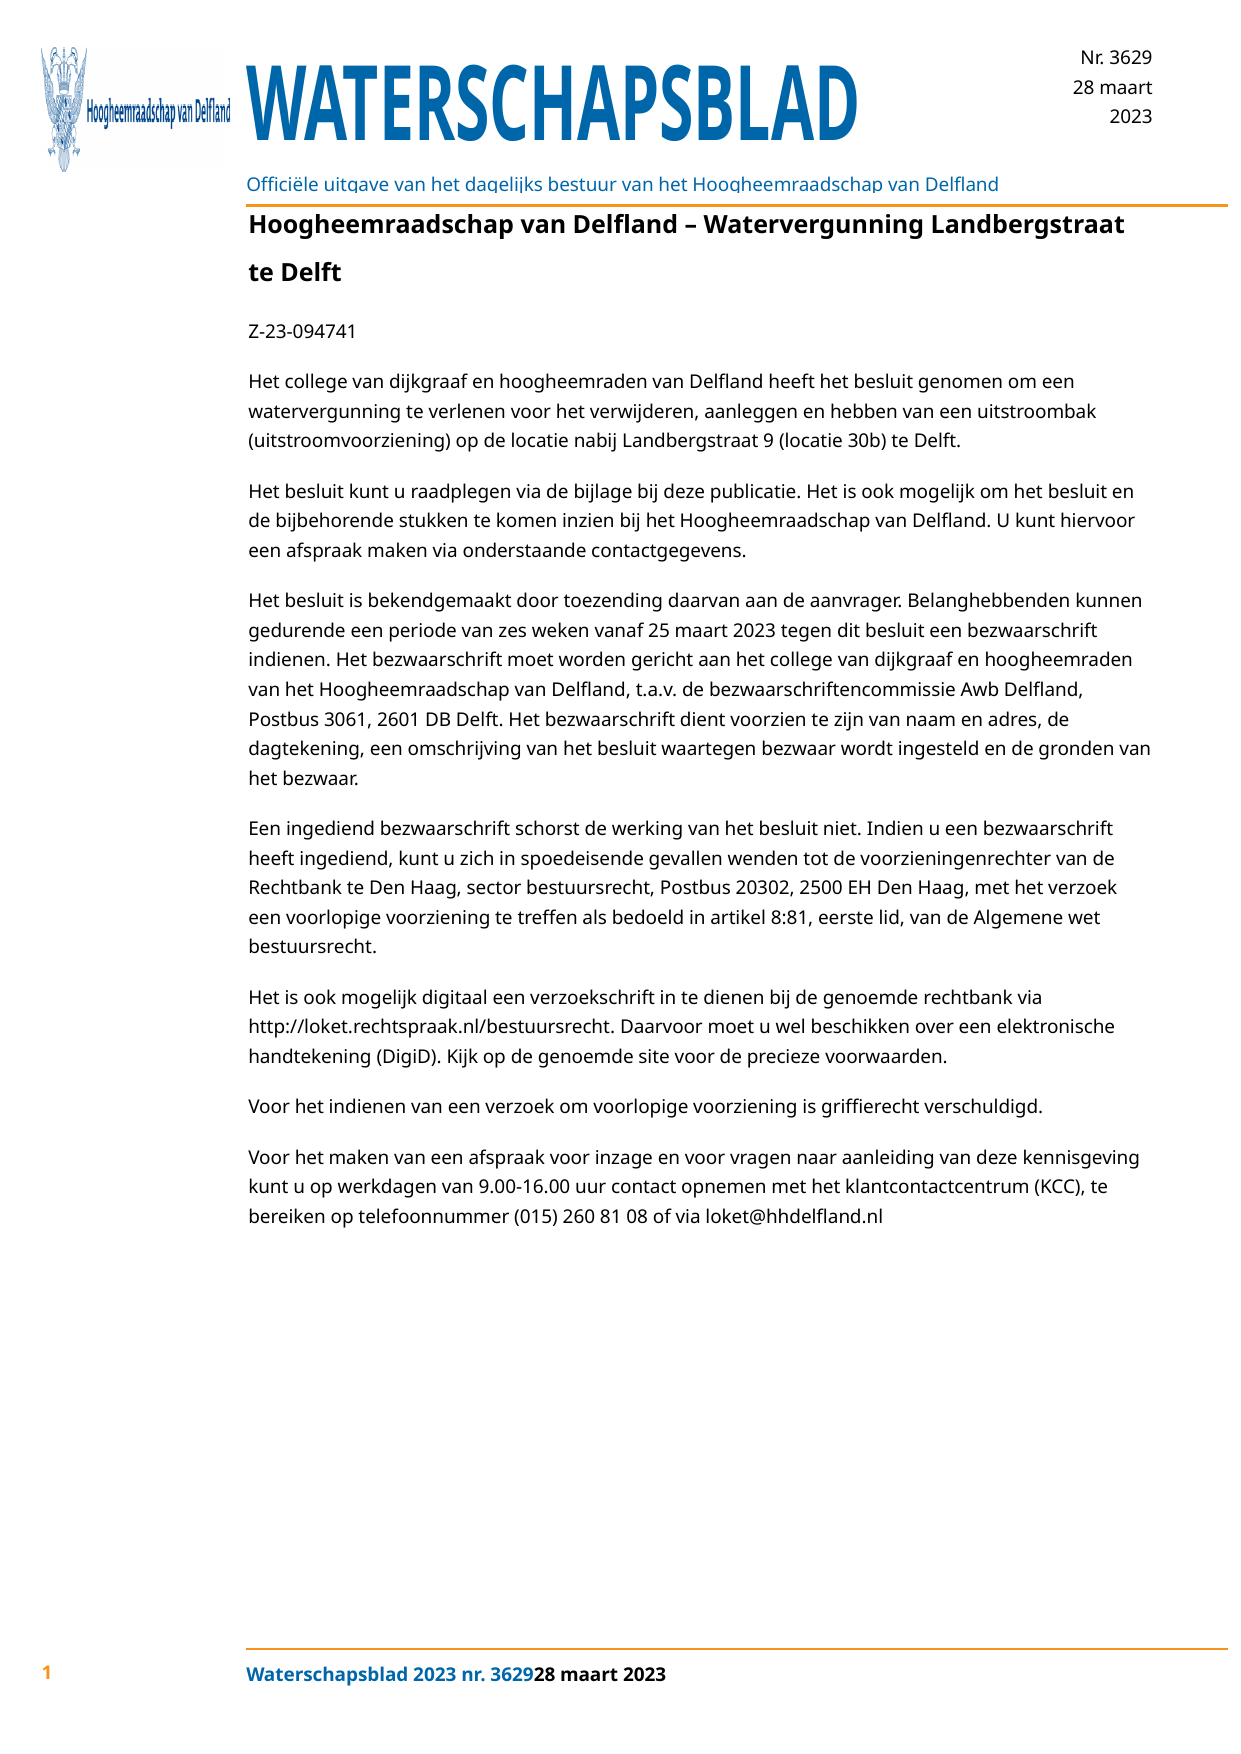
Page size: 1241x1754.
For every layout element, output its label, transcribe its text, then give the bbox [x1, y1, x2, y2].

text Een ingediend bezwaarschrift schorst de werking van het besluit niet. Indien u een bezwaarschrift heeft ingediend, kunt u zich in spoedeisende gevallen wenden tot de voorzieningenrechter van de Rechtbank te Den Haag, sector bestuursrecht, Postbus 20302, 2500 EH Den Haag, met het verzoek een voorlopige voorziening te treffen als bedoeld in artikel 8:81, eerste lid, van de Algemene wet bestuursrecht. [248, 815, 1152, 959]
text Het college van dijkgraaf en hoogheemraden van Delfland heeft het besluit genomen om een watervergunning te verlenen voor het verwijderen, aanleggen en hebben van een uitstroombak (uitstroomvoorziening) op de locatie nabij Landbergstraat 9 (locatie 30b) te Delft. [248, 368, 1152, 453]
text Z-23-094741 [248, 318, 1152, 344]
text Voor het indienen van een verzoek om voorlopige voorziening is griffierecht verschuldigd. [248, 1094, 1152, 1119]
text Het besluit kunt u raadplegen via de bijlage bij deze publicatie. Het is ook mogelijk om het besluit en de bijbehorende stukken te komen inzien bij het Hoogheemraadschap van Delfland. U kunt hiervoor een afspraak maken via onderstaande contactgegevens. [248, 478, 1152, 563]
text Hoogheemraadschap van Delfland – Watervergunning Landbergstraat te Delft [248, 207, 1152, 288]
text Het besluit is bekendgemaakt door toezending daarvan aan de aanvrager. Belanghebbenden kunnen gedurende een periode van zes weken vanaf 25 maart 2023 tegen dit besluit een bezwaarschrift indienen. Het bezwaarschrift moet worden gericht aan het college van dijkgraaf en hoogheemraden van het Hoogheemraadschap van Delfland, t.a.v. de bezwaarschriftencommissie Awb Delfland, Postbus 3061, 2601 DB Delft. Het bezwaarschrift dient voorzien te zijn van naam en adres, de dagtekening, een omschrijving van het besluit waartegen bezwaar wordt ingesteld en de gronden van het bezwaar. [248, 587, 1152, 791]
text Het is ook mogelijk digitaal een verzoekschrift in te dienen bij de genoemde rechtbank via http://loket.rechtspraak.nl/bestuursrecht. Daarvoor moet u wel beschikken over een elektronische handtekening (DigiD). Kijk op de genoemde site voor de precieze voorwaarden. [248, 984, 1152, 1069]
text Voor het maken van een afspraak voor inzage en voor vragen naar aanleiding van deze kennisgeving kunt u op werkdagen van 9.00-16.00 uur contact opnemen met het klantcontactcentrum (KCC), te bereiken op telefoonnummer (015) 260 81 08 of via loket@hhdelfland.nl [248, 1144, 1152, 1229]
picture [41, 47, 231, 172]
